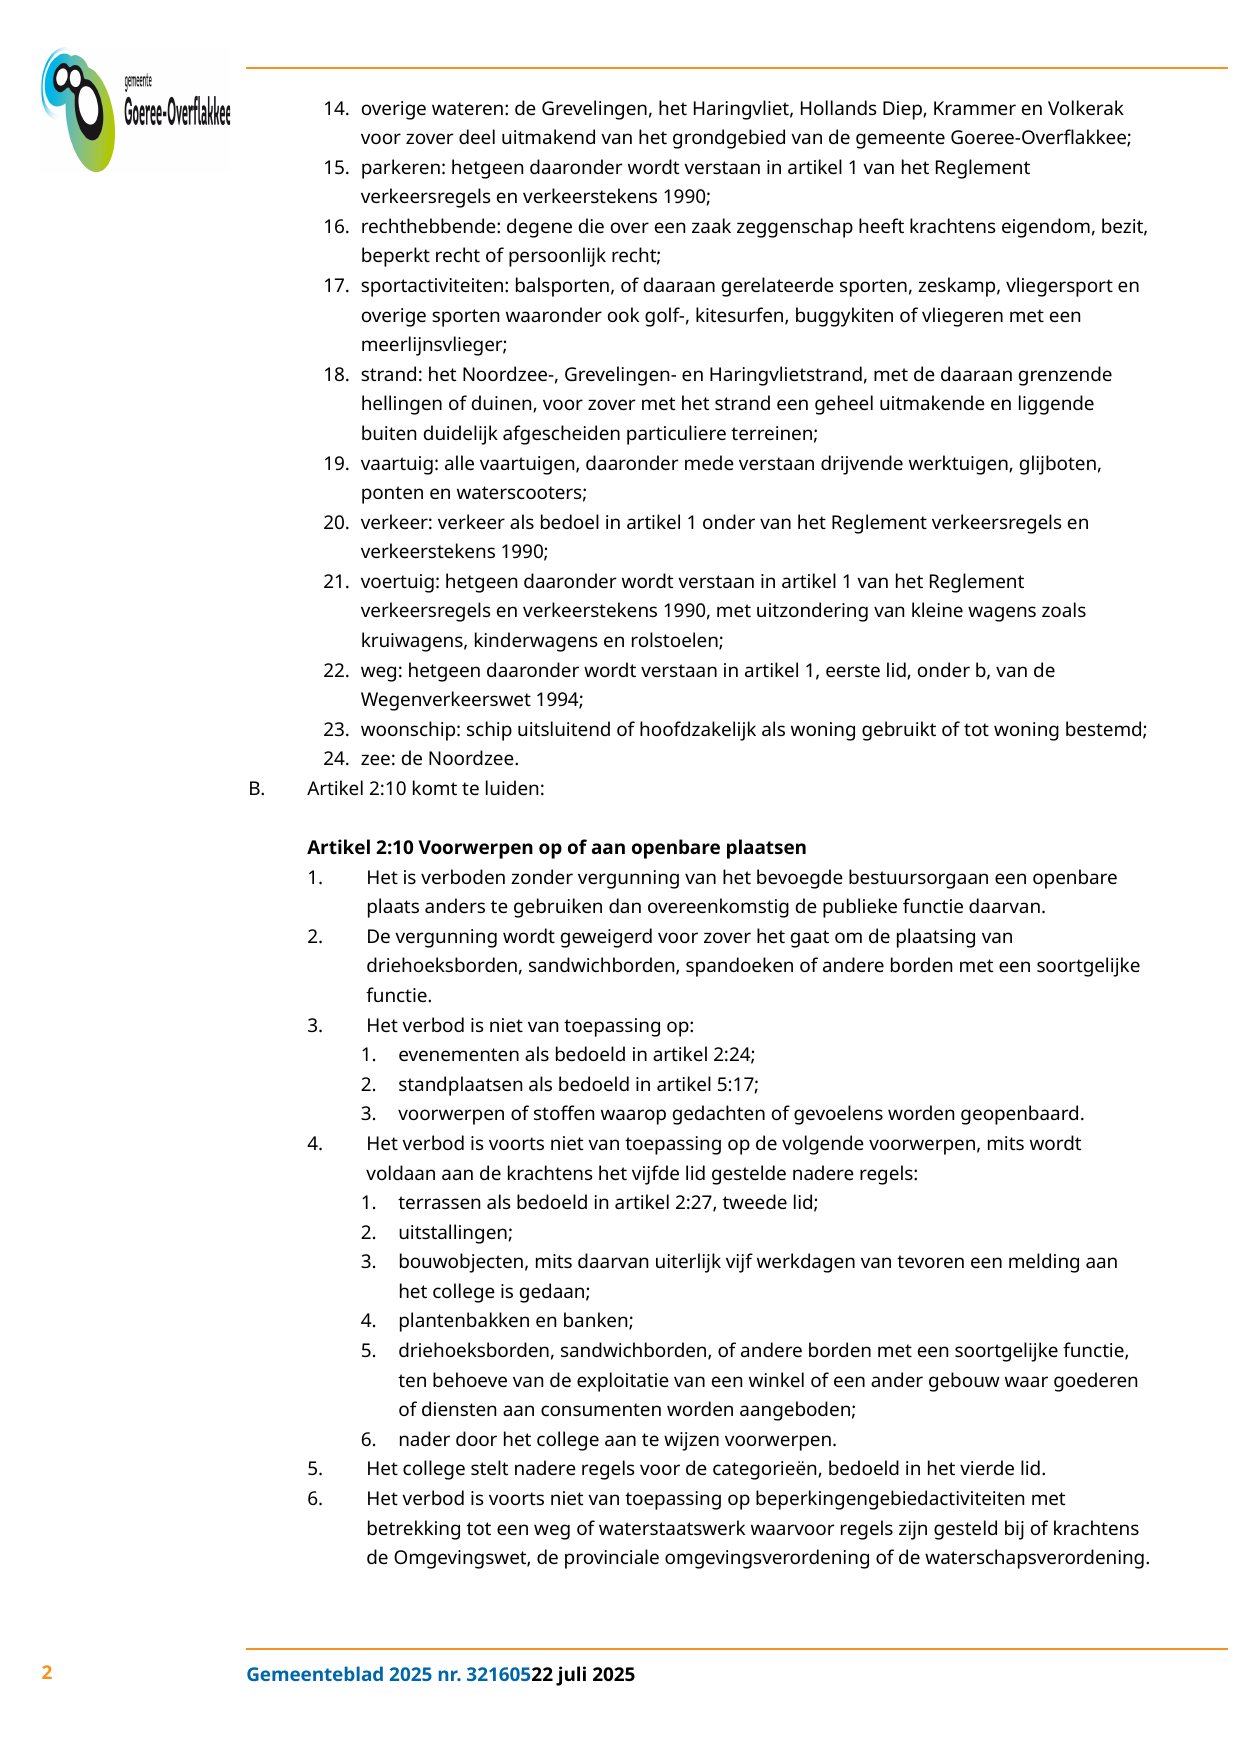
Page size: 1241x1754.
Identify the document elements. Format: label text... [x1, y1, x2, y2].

list De vergunning wordt geweigerd voor zover het gaat om de plaatsing van driehoeksborden, sandwichborden, spandoeken of andere borden met een soortgelijke functie. [307, 923, 1152, 1008]
list strand: het Noordzee-, Grevelingen- en Haringvlietstrand, met de daaraan grenzende hellingen of duinen, voor zover met het strand een geheel uitmakende en liggende buiten duidelijk afgescheiden particuliere terreinen; [323, 361, 1152, 446]
list voorwerpen of stoffen waarop gedachten of gevoelens worden geopenbaard. [361, 1101, 1152, 1126]
list rechthebbende: degene die over een zaak zeggenschap heeft krachtens eigendom, bezit, beperkt recht of persoonlijk recht; [323, 213, 1152, 268]
list Artikel 2:10 Voorwerpen op of aan openbare plaatsen [248, 834, 1152, 860]
list weg: hetgeen daaronder wordt verstaan in artikel 1, eerste lid, onder b, van de Wegenverkeerswet 1994; [323, 657, 1152, 712]
list Het verbod is voorts niet van toepassing op beperkingengebiedactiviteiten met betrekking tot een weg of waterstaatswerk waarvoor regels zijn gesteld bij of krachtens de Omgevingswet, de provinciale omgevingsverordening of de waterschapsverordening. [307, 1485, 1152, 1570]
list standplaatsen als bedoeld in artikel 5:17; [361, 1071, 1152, 1097]
list driehoeksborden, sandwichborden, of andere borden met een soortgelijke functie, ten behoeve van de exploitatie van een winkel of een ander gebouw waar goederen of diensten aan consumenten worden aangeboden; [361, 1337, 1152, 1422]
list evenementen als bedoeld in artikel 2:24; [361, 1041, 1152, 1067]
list Artikel 2:10 komt te luiden: [248, 775, 1152, 801]
list overige wateren: de Grevelingen, het Haringvliet, Hollands Diep, Krammer en Volkerak voor zover deel uitmakend van het grondgebied van de gemeente Goeree-Overflakkee; [323, 95, 1152, 150]
list sportactiviteiten: balsporten, of daaraan gerelateerde sporten, zeskamp, vliegersport en overige sporten waaronder ook golf-, kitesurfen, buggykiten of vliegeren met een meerlijnsvlieger; [323, 272, 1152, 357]
list parkeren: hetgeen daaronder wordt verstaan in artikel 1 van het Reglement verkeersregels en verkeerstekens 1990; [323, 154, 1152, 209]
list uitstallingen; [361, 1219, 1152, 1245]
list terrassen als bedoeld in artikel 2:27, tweede lid; [361, 1189, 1152, 1215]
list verkeer: verkeer als bedoel in artikel 1 onder van het Reglement verkeersregels en verkeerstekens 1990; [323, 509, 1152, 564]
list Het is verboden zonder vergunning van het bevoegde bestuursorgaan een openbare plaats anders te gebruiken dan overeenkomstig de publieke functie daarvan. [307, 864, 1152, 919]
list plantenbakken en banken; [361, 1308, 1152, 1333]
list zee: de Noordzee. [323, 746, 1152, 771]
list Het verbod is voorts niet van toepassing op de volgende voorwerpen, mits wordt voldaan aan de krachtens het vijfde lid gestelde nadere regels: [307, 1130, 1152, 1186]
list woonschip: schip uitsluitend of hoofdzakelijk als woning gebruikt of tot woning bestemd; [323, 716, 1152, 742]
list vaartuig: alle vaartuigen, daaronder mede verstaan drijvende werktuigen, glijboten, ponten en waterscooters; [323, 450, 1152, 505]
picture [41, 47, 231, 172]
list voertuig: hetgeen daaronder wordt verstaan in artikel 1 van het Reglement verkeersregels en verkeerstekens 1990, met uitzondering van kleine wagens zoals kruiwagens, kinderwagens en rolstoelen; [323, 568, 1152, 653]
list Het college stelt nadere regels voor de categorieën, bedoeld in het vierde lid. [307, 1456, 1152, 1481]
list nader door het college aan te wijzen voorwerpen. [361, 1426, 1152, 1452]
list bouwobjecten, mits daarvan uiterlijk vijf werkdagen van tevoren een melding aan het college is gedaan; [361, 1248, 1152, 1304]
list Het verbod is niet van toepassing op: [307, 1012, 1152, 1038]
